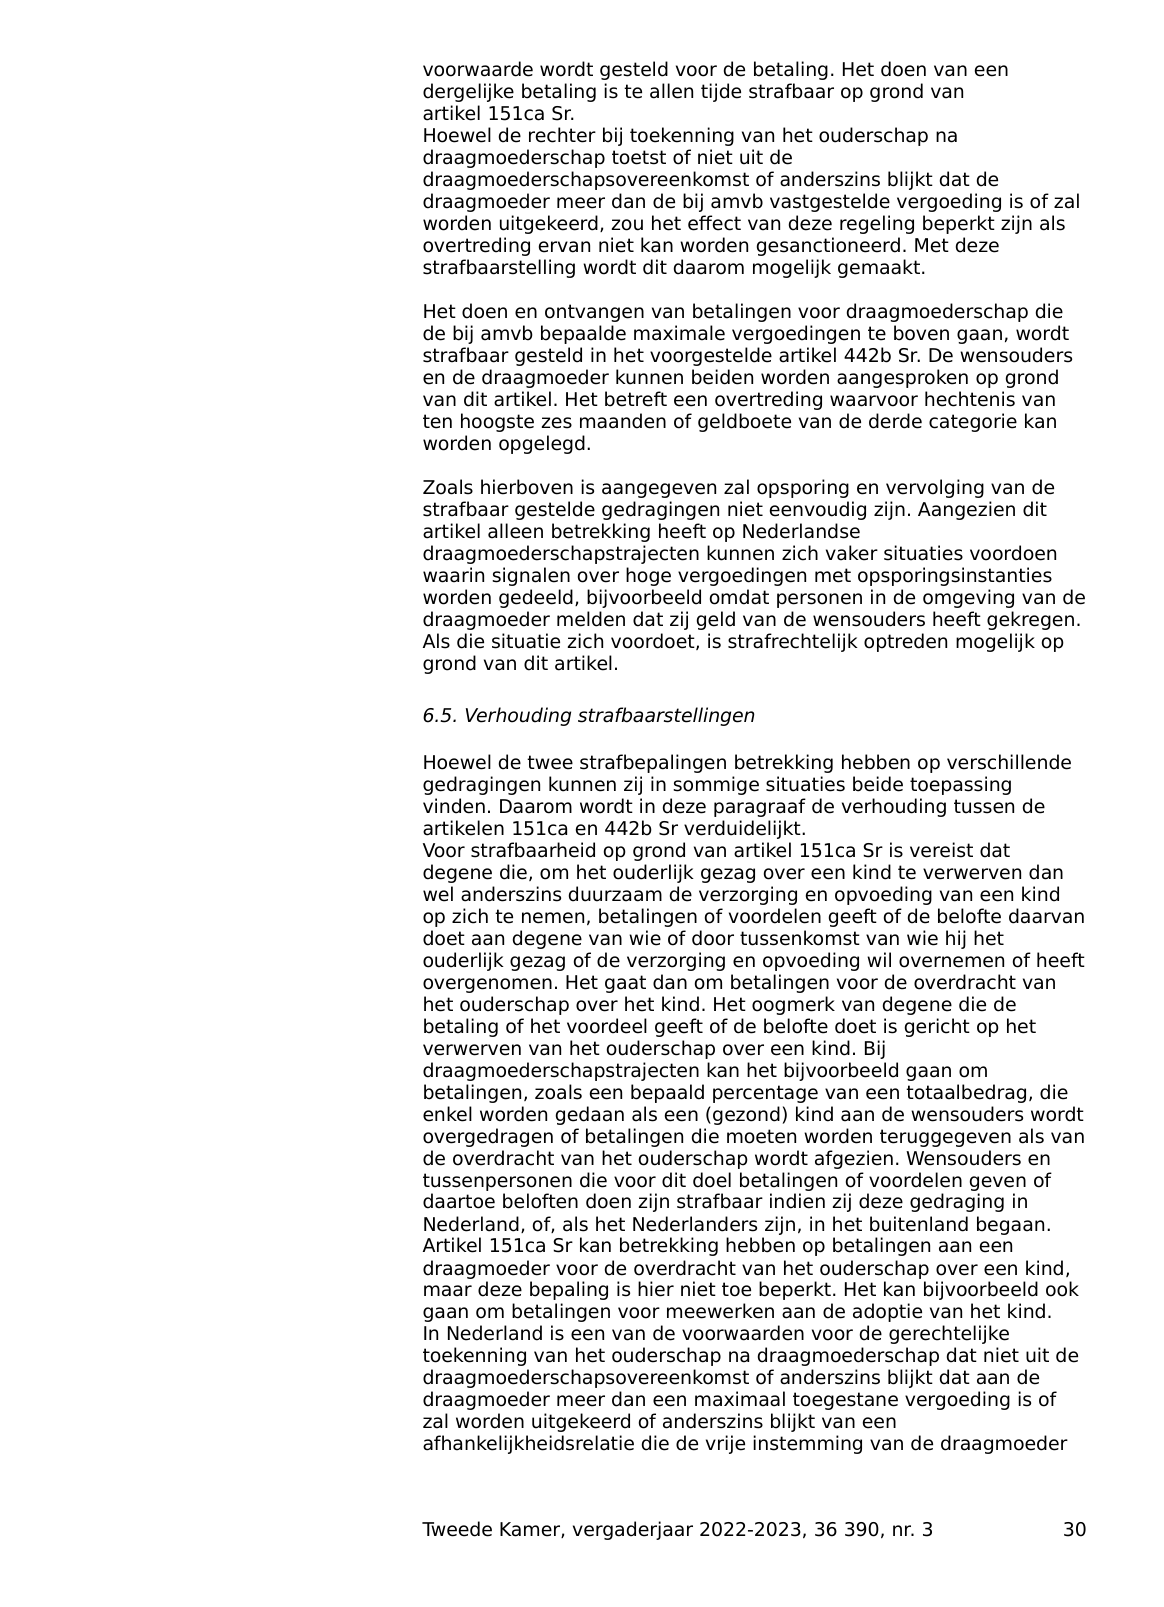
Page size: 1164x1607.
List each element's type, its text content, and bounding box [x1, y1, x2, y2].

text In Nederland is een van de voorwaarden voor de gerechtelijke toekenning van het ouderschap na draagmoederschap dat niet uit de draagmoederschapsovereenkomst of anderszins blijkt dat aan de draagmoeder meer dan een maximaal toegestane vergoeding is of zal worden uitgekeerd of anderszins blijkt van een afhankelijkheidsrelatie die de vrije instemming van de draagmoeder [422, 1323, 1087, 1455]
text voorwaarde wordt gesteld voor de betaling. Het doen van een dergelijke betaling is te allen tijde strafbaar op grond van artikel 151ca Sr. [422, 59, 1087, 125]
text Hoewel de rechter bij toekenning van het ouderschap na draagmoederschap toetst of niet uit de draagmoederschapsovereenkomst of anderszins blijkt dat de draagmoeder meer dan de bij amvb vastgestelde vergoeding is of zal worden uitgekeerd, zou het effect van deze regeling beperkt zijn als overtreding ervan niet kan worden gesanctioneerd. Met deze strafbaarstelling wordt dit daarom mogelijk gemaakt. [422, 125, 1087, 279]
text Zoals hierboven is aangegeven zal opsporing en vervolging van de strafbaar gestelde gedragingen niet eenvoudig zijn. Aangezien dit artikel alleen betrekking heeft op Nederlandse draagmoederschapstrajecten kunnen zich vaker situaties voordoen waarin signalen over hoge vergoedingen met opsporingsinstanties worden gedeeld, bijvoorbeeld omdat personen in de omgeving van de draagmoeder melden dat zij geld van de wensouders heeft gekregen. Als die situatie zich voordoet, is strafrechtelijk optreden mogelijk op grond van dit artikel. [422, 477, 1087, 675]
text Voor strafbaarheid op grond van artikel 151ca Sr is vereist dat degene die, om het ouderlijk gezag over een kind te verwerven dan wel anderszins duurzaam de verzorging en opvoeding van een kind op zich te nemen, betalingen of voordelen geeft of de belofte daarvan doet aan degene van wie of door tussenkomst van wie hij het ouderlijk gezag of de verzorging en opvoeding wil overnemen of heeft overgenomen. Het gaat dan om betalingen voor de overdracht van het ouderschap over het kind. Het oogmerk van degene die de betaling of het voordeel geeft of de belofte doet is gericht op het verwerven van het ouderschap over een kind. Bij draagmoederschapstrajecten kan het bijvoorbeeld gaan om betalingen, zoals een bepaald percentage van een totaalbedrag, die enkel worden gedaan als een (gezond) kind aan de wensouders wordt overgedragen of betalingen die moeten worden teruggegeven als van de overdracht van het ouderschap wordt afgezien. Wensouders en tussenpersonen die voor dit doel betalingen of voordelen geven of daartoe beloften doen zijn strafbaar indien zij deze gedraging in Nederland, of, als het Nederlanders zijn, in het buitenland begaan. Artikel 151ca Sr kan betrekking hebben op betalingen aan een draagmoeder voor de overdracht van het ouderschap over een kind, maar deze bepaling is hier niet toe beperkt. Het kan bijvoorbeeld ook gaan om betalingen voor meewerken aan de adoptie van het kind. [422, 840, 1087, 1323]
text Hoewel de twee strafbepalingen betrekking hebben op verschillende gedragingen kunnen zij in sommige situaties beide toepassing vinden. Daarom wordt in deze paragraaf de verhouding tussen de artikelen 151ca en 442b Sr verduidelijkt. [422, 752, 1087, 840]
text Het doen en ontvangen van betalingen voor draagmoederschap die de bij amvb bepaalde maximale vergoedingen te boven gaan, wordt strafbaar gesteld in het voorgestelde artikel 442b Sr. De wensouders en de draagmoeder kunnen beiden worden aangesproken op grond van dit artikel. Het betreft een overtreding waarvoor hechtenis van ten hoogste zes maanden of geldboete van de derde categorie kan worden opgelegd. [422, 301, 1087, 455]
subtitle 6.5. Verhouding strafbaarstellingen [422, 705, 1087, 727]
